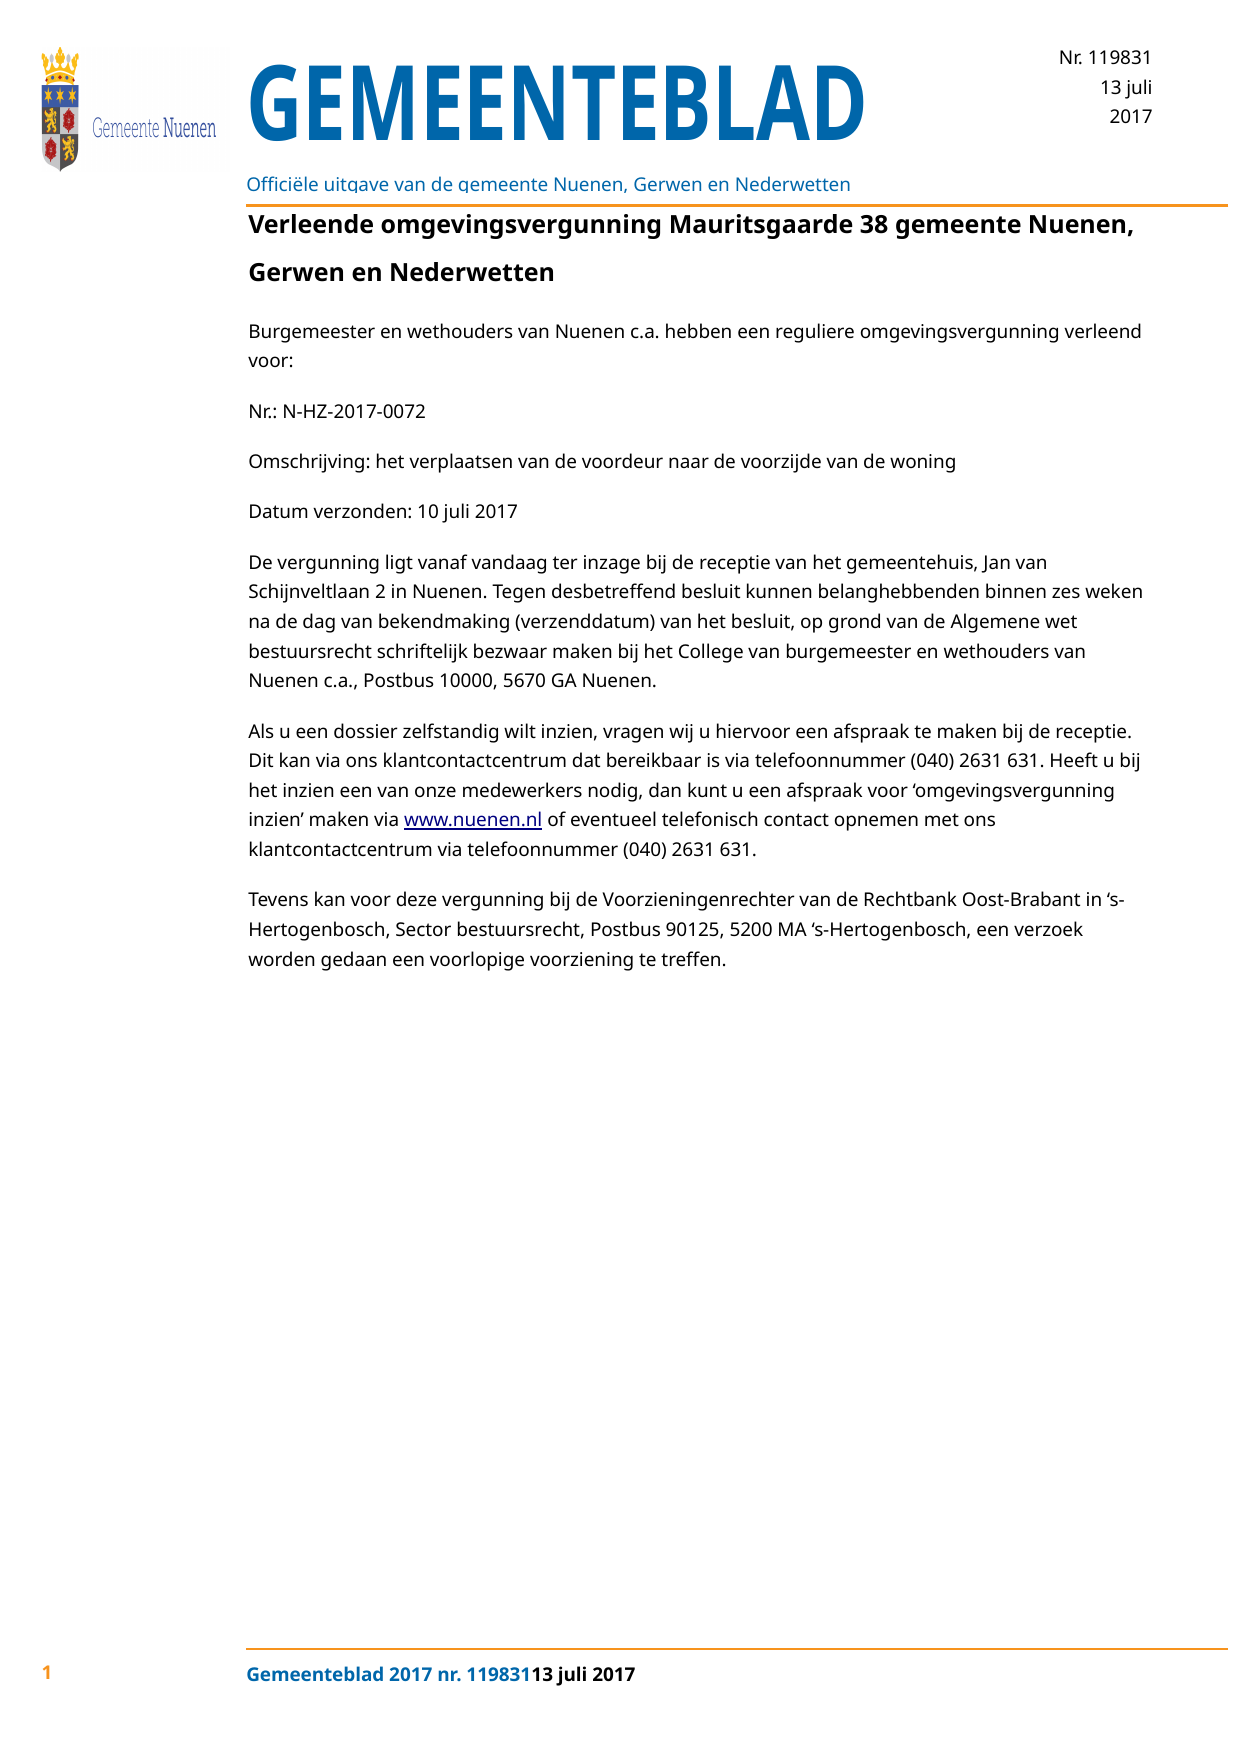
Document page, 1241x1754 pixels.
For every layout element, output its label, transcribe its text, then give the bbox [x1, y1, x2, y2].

text Omschrijving: het verplaatsen van de voordeur naar de voorzijde van de woning [248, 448, 1152, 474]
text Burgemeester en wethouders van Nuenen c.a. hebben een reguliere omgevingsvergunning verleend voor: [248, 318, 1152, 373]
text Datum verzonden: 10 juli 2017 [248, 499, 1152, 524]
text Als u een dossier zelfstandig wilt inzien, vragen wij u hiervoor een afspraak te maken bij de receptie. Dit kan via ons klantcontactcentrum dat bereikbaar is via telefoonnummer (040) 2631 631. Heeft u bij het inzien een van onze medewerkers nodig, dan kunt u een afspraak voor ‘omgevingsvergunning inzien’ maken via www.nuenen.nl of eventueel telefonisch contact opnemen met ons klantcontactcentrum via telefoonnummer (040) 2631 631. [248, 718, 1152, 862]
text Nr.: N-HZ-2017-0072 [248, 398, 1152, 424]
text Verleende omgevingsvergunning Mauritsgaarde 38 gemeente Nuenen, Gerwen en Nederwetten [248, 207, 1152, 288]
text De vergunning ligt vanaf vandaag ter inzage bij de receptie van het gemeentehuis, Jan van Schijnveltlaan 2 in Nuenen. Tegen desbetreffend besluit kunnen belanghebbenden binnen zes weken na de dag van bekendmaking (verzenddatum) van het besluit, op grond van de Algemene wet bestuursrecht schriftelijk bezwaar maken bij het College van burgemeester en wethouders van Nuenen c.a., Postbus 10000, 5670 GA Nuenen. [248, 549, 1152, 693]
text Tevens kan voor deze vergunning bij de Voorzieningenrechter van de Rechtbank Oost-Brabant in ‘s-Hertogenbosch, Sector bestuursrecht, Postbus 90125, 5200 MA ‘s-Hertogenbosch, een verzoek worden gedaan een voorlopige voorziening te treffen. [248, 887, 1152, 972]
picture [41, 47, 231, 172]
